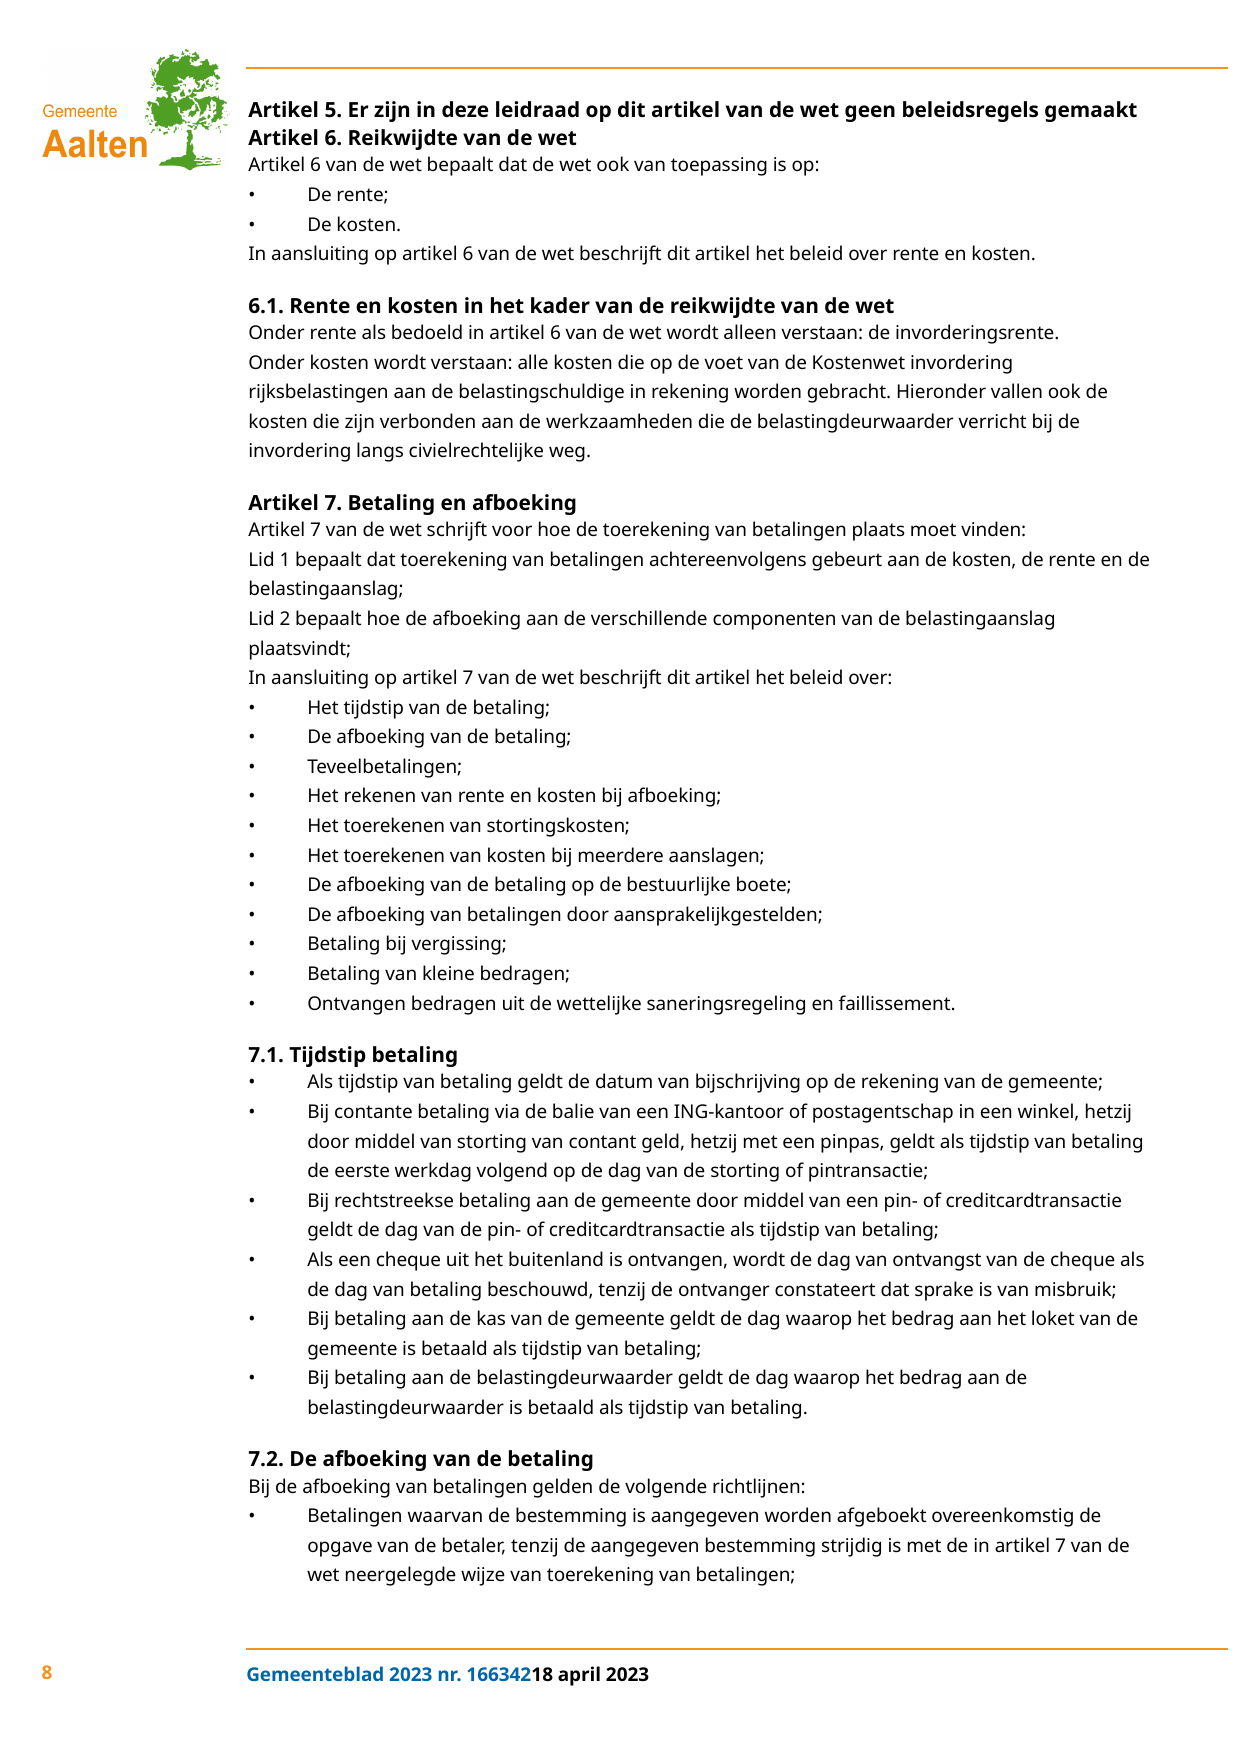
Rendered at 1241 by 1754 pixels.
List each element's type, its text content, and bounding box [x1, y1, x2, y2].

list Het toerekenen van stortingskosten; [248, 812, 1152, 838]
list De rente; [248, 181, 1152, 207]
list Als een cheque uit het buitenland is ontvangen, wordt de dag van ontvangst van de cheque als de dag van betaling beschouwd, tenzij de ontvanger constateert dat sprake is van misbruik; [248, 1246, 1152, 1301]
list De kosten. [248, 211, 1152, 237]
text Onder kosten wordt verstaan: alle kosten die op de voet van de Kostenwet invordering rijksbelastingen aan de belastingschuldige in rekening worden gebracht. Hieronder vallen ook de kosten die zijn verbonden aan de werkzaamheden die de belastingdeurwaarder verricht bij de invordering langs civielrechtelijke weg. [248, 349, 1152, 463]
list Het rekenen van rente en kosten bij afboeking; [248, 783, 1152, 808]
list Betaling bij vergissing; [248, 931, 1152, 956]
list Bij contante betaling via de balie van een ING-kantoor of postagentschap in een winkel, hetzij door middel van storting van contant geld, hetzij met een pinpas, geldt als tijdstip van betaling de eerste werkdag volgend op de dag van de storting of pintransactie; [248, 1098, 1152, 1183]
text In aansluiting op artikel 6 van de wet beschrijft dit artikel het beleid over rente en kosten. [248, 240, 1152, 266]
text Lid 2 bepaalt hoe de afboeking aan de verschillende componenten van de belastingaanslag plaatsvindt; [248, 605, 1152, 661]
picture [41, 47, 231, 172]
list De afboeking van betalingen door aansprakelijkgestelden; [248, 901, 1152, 927]
list Betaling van kleine bedragen; [248, 960, 1152, 986]
text Onder rente als bedoeld in artikel 6 van de wet wordt alleen verstaan: de invorderingsrente. [248, 319, 1152, 345]
text Artikel 6 van de wet bepaalt dat de wet ook van toepassing is op: [248, 152, 1152, 177]
text In aansluiting op artikel 7 van de wet beschrijft dit artikel het beleid over: [248, 664, 1152, 690]
list Bij betaling aan de belastingdeurwaarder geldt de dag waarop het bedrag aan de belastingdeurwaarder is betaald als tijdstip van betaling. [248, 1364, 1152, 1420]
list Betalingen waarvan de bestemming is aangegeven worden afgeboekt overeenkomstig de opgave van de betaler, tenzij de aangegeven bestemming strijdig is met de in artikel 7 van de wet neergelegde wijze van toerekening van betalingen; [248, 1502, 1152, 1587]
text 7.1. Tijdstip betaling [248, 1040, 1152, 1069]
list Bij betaling aan de kas van de gemeente geldt de dag waarop het bedrag aan het loket van de gemeente is betaald als tijdstip van betaling; [248, 1305, 1152, 1361]
list Bij rechtstreekse betaling aan de gemeente door middel van een pin- of creditcardtransactie geldt de dag van de pin- of creditcardtransactie als tijdstip van betaling; [248, 1187, 1152, 1242]
list Ontvangen bedragen uit de wettelijke saneringsregeling en faillissement. [248, 990, 1152, 1016]
text Bij de afboeking van betalingen gelden de volgende richtlijnen: [248, 1473, 1152, 1499]
text Artikel 7. Betaling en afboeking [248, 488, 1152, 516]
list Het tijdstip van de betaling; [248, 694, 1152, 720]
list De afboeking van de betaling op de bestuurlijke boete; [248, 871, 1152, 897]
list De afboeking van de betaling; [248, 723, 1152, 749]
text Artikel 7 van de wet schrijft voor hoe de toerekening van betalingen plaats moet vinden: [248, 516, 1152, 542]
list Als tijdstip van betaling geldt de datum van bijschrijving op de rekening van de gemeente; [248, 1069, 1152, 1094]
text Artikel 5. Er zijn in deze leidraad op dit artikel van de wet geen beleidsregels gemaakt Artikel 6. Reikwijdte van de wet [248, 95, 1152, 152]
text Lid 1 bepaalt dat toerekening van betalingen achtereenvolgens gebeurt aan de kosten, de rente en de belastingaanslag; [248, 546, 1152, 601]
list Het toerekenen van kosten bij meerdere aanslagen; [248, 842, 1152, 868]
text 6.1. Rente en kosten in het kader van de reikwijdte van de wet [248, 291, 1152, 319]
text 7.2. De afboeking van de betaling [248, 1444, 1152, 1473]
list Teveelbetalingen; [248, 753, 1152, 779]
